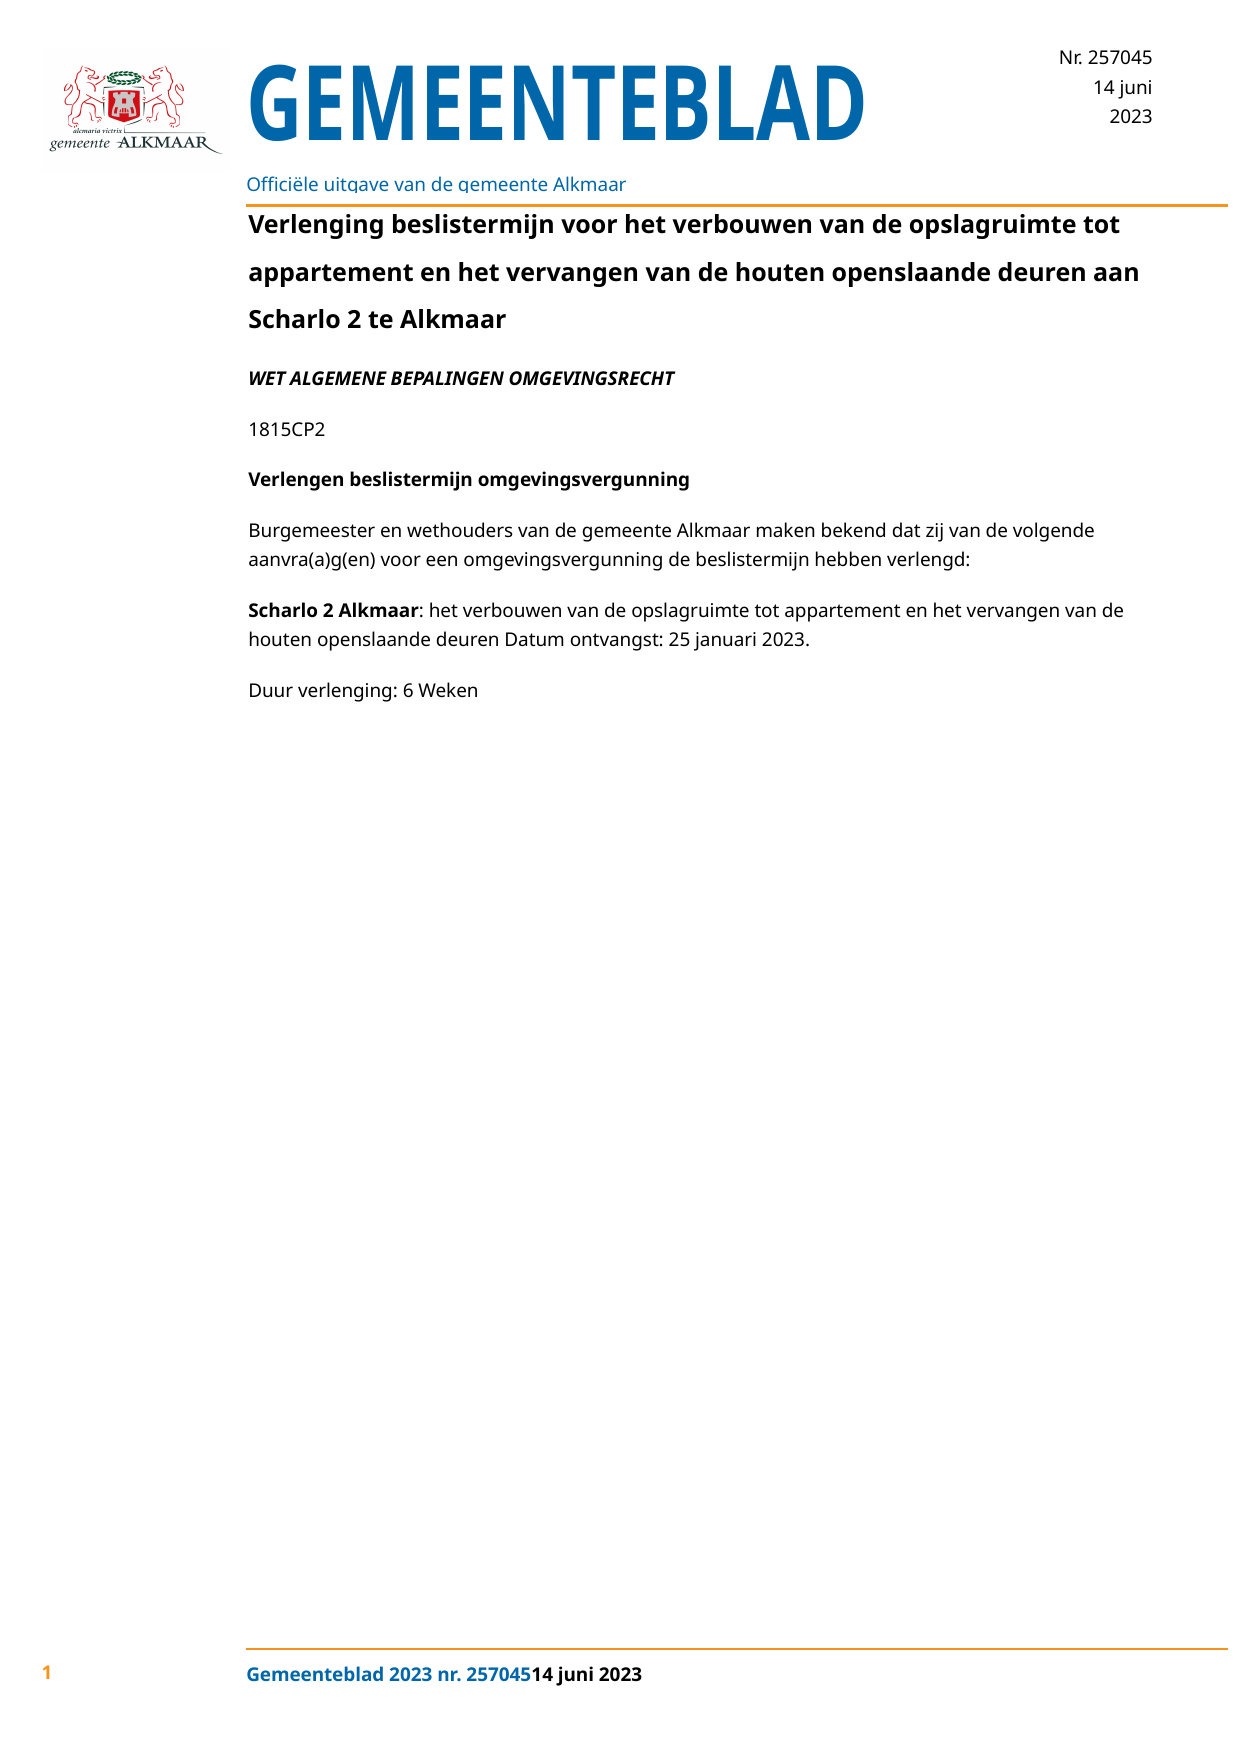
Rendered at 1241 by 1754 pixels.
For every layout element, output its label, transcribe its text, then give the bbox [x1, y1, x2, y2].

text Burgemeester en wethouders van de gemeente Alkmaar maken bekend dat zij van de volgende aanvra(a)g(en) voor een omgevingsvergunning de beslistermijn hebben verlengd: [248, 517, 1152, 572]
picture [41, 47, 231, 172]
text 1815CP2 [248, 416, 1152, 442]
text Verlengen beslistermijn omgevingsvergunning [248, 466, 1152, 492]
text Scharlo 2 Alkmaar: het verbouwen van de opslagruimte tot appartement en het vervangen van de houten openslaande deuren Datum ontvangst: 25 januari 2023. [248, 597, 1152, 652]
text Duur verlenging: 6 Weken [248, 677, 1152, 702]
text Verlenging beslistermijn voor het verbouwen van de opslagruimte tot appartement en het vervangen van de houten openslaande deuren aan Scharlo 2 te Alkmaar [248, 207, 1152, 336]
text WET ALGEMENE BEPALINGEN OMGEVINGSRECHT [248, 366, 1152, 391]
